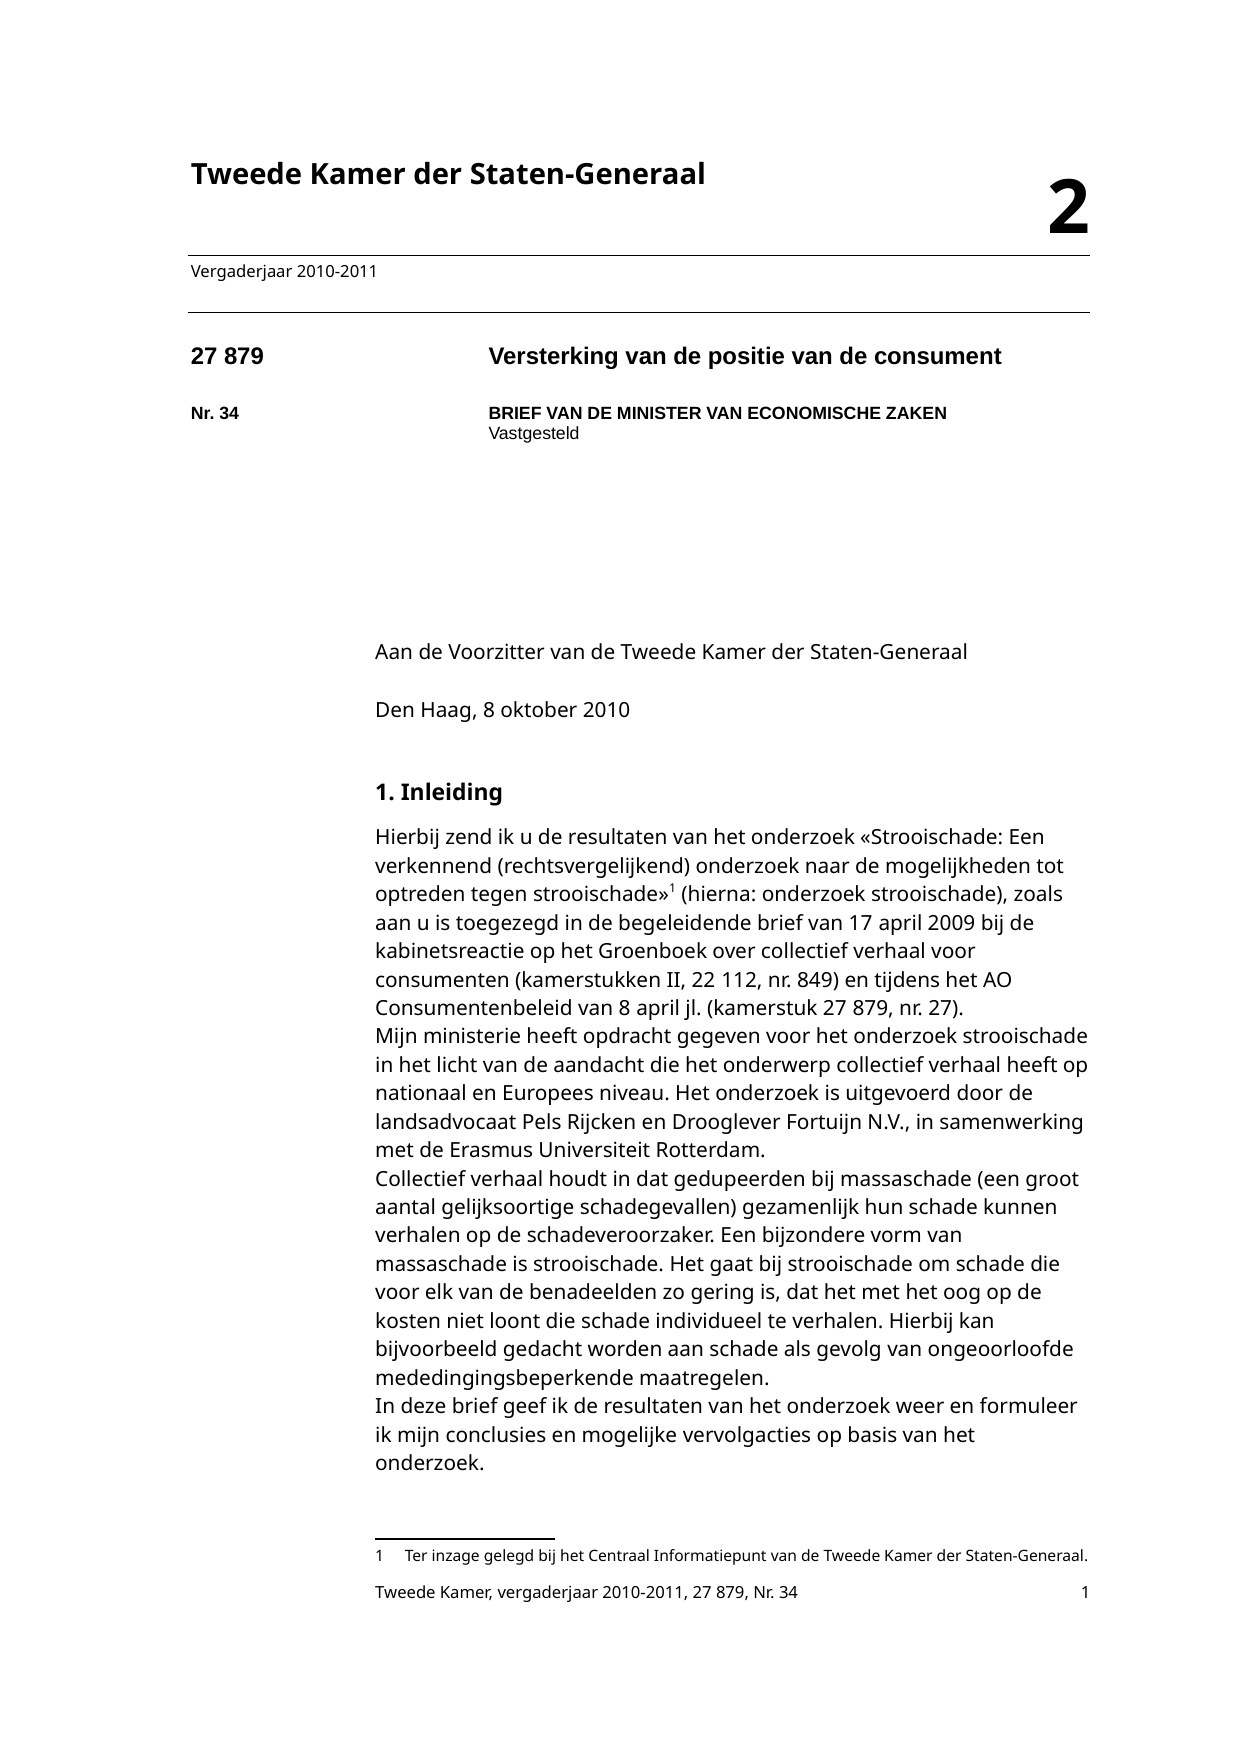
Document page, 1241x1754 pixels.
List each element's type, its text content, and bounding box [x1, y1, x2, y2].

text Ter inzage gelegd bij het Centraal Informatiepunt van de Tweede Kamer der Staten-Generaal. [375, 1509, 1090, 1566]
text Collectief verhaal houdt in dat gedupeerden bij massaschade (een groot aantal gelijksoortige schadegevallen) gezamenlijk hun schade kunnen verhalen op de schadeveroorzaker. Een bijzondere vorm van massaschade is strooischade. Het gaat bij strooischade om schade die voor elk van de benadeelden zo gering is, dat het met het oog op de kosten niet loont die schade individueel te verhalen. Hierbij kan bijvoorbeeld gedacht worden aan schade als gevolg van ongeoorloofde mededingingsbeperkende maatregelen. [375, 1164, 1090, 1391]
table_cell [485, 313, 1090, 339]
text In deze brief geef ik de resultaten van het onderzoek weer en formuleer ik mijn conclusies en mogelijke vervolgacties op basis van het onderzoek. [375, 1391, 1090, 1477]
text Hierbij zend ik u de resultaten van het onderzoek «Strooischade: Een verkennend (rechtsvergelijkend) onderzoek naar de mogelijkheden tot optreden tegen strooischade» (hierna: onderzoek strooischade), zoals aan u is toegezegd in de begeleidende brief van 17 april 2009 bij de kabinetsreactie op het Groenboek over collectief verhaal voor consumenten (kamerstukken II, 22 112, nr. 849) en tijdens het AO Consumentenbeleid van 8 april jl. (kamerstuk 27 879, nr. 27). [375, 822, 1090, 1022]
table_cell 27 879 [188, 339, 485, 399]
table_cell Vergaderjaar 2010-2011 [188, 256, 485, 312]
table_cell Nr. 34 [188, 399, 485, 518]
table_cell [188, 313, 485, 339]
subtitle 1. Inleiding [375, 776, 1090, 807]
table_cell Versterking van de positie van de consument [485, 339, 1090, 399]
table_header Tweede Kamer der Staten-Generaal [188, 150, 909, 255]
text Aan de Voorzitter van de Tweede Kamer der Staten-Generaal [375, 637, 1090, 665]
table_header 2 [910, 150, 1090, 255]
table_cell BRIEF VAN DE MINISTER VAN ECONOMISCHE ZAKEN Vastgesteld [485, 399, 1090, 518]
text Den Haag, 8 oktober 2010 [375, 695, 1090, 724]
table_cell [485, 256, 1090, 312]
text Mijn ministerie heeft opdracht gegeven voor het onderzoek strooischade in het licht van de aandacht die het onderwerp collectief verhaal heeft op nationaal en Europees niveau. Het onderzoek is uitgevoerd door de landsadvocaat Pels Rijcken en Drooglever Fortuijn N.V., in samenwerking met de Erasmus Universiteit Rotterdam. [375, 1022, 1090, 1164]
